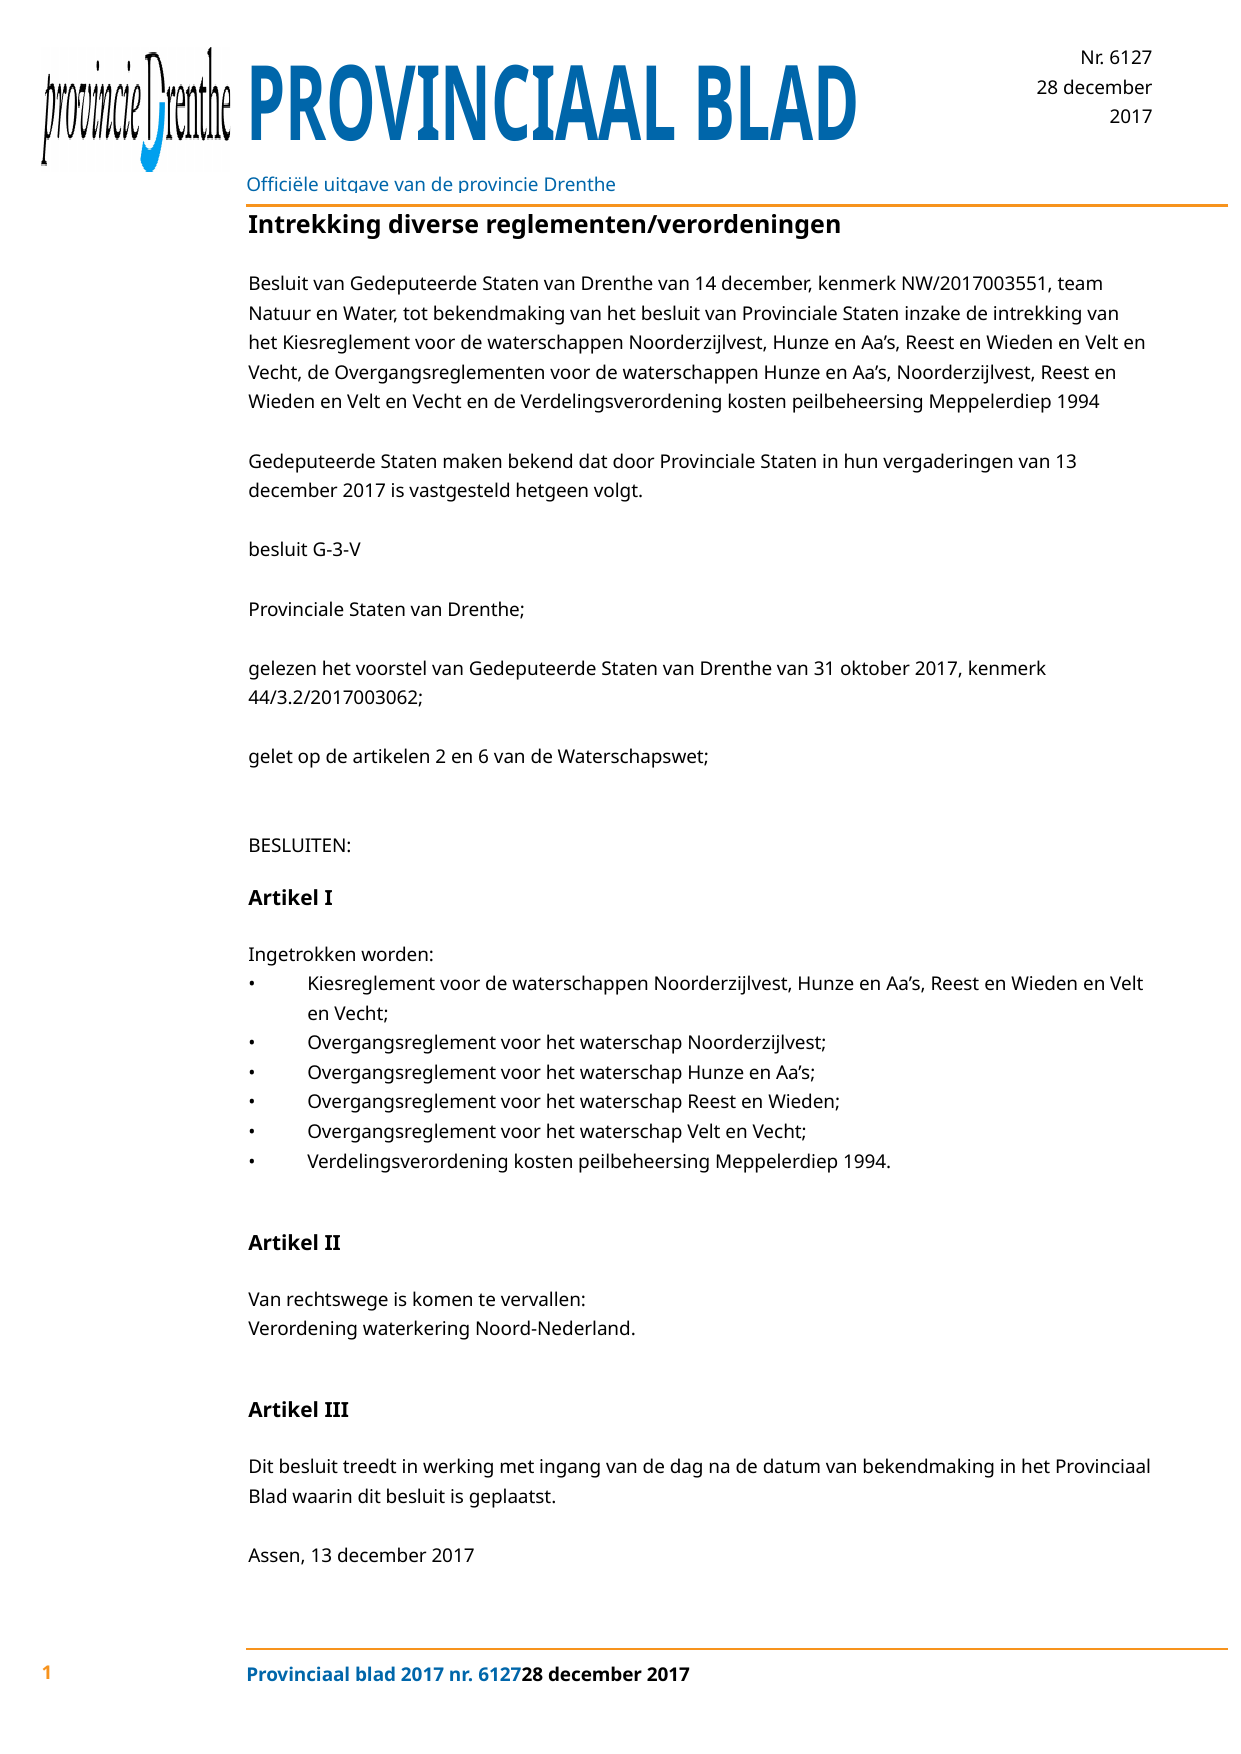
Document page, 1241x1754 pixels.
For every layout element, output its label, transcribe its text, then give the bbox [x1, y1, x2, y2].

text Assen, 13 december 2017 [248, 1542, 1152, 1568]
text Gedeputeerde Staten maken bekend dat door Provinciale Staten in hun vergaderingen van 13 december 2017 is vastgesteld hetgeen volgt. [248, 448, 1152, 503]
text Artikel II [248, 1228, 1152, 1256]
text Van rechtswege is komen te vervallen: [248, 1286, 1152, 1312]
text Provinciale Staten van Drenthe; [248, 596, 1152, 621]
text gelet op de artikelen 2 en 6 van de Waterschapswet; [248, 744, 1152, 769]
picture [41, 47, 231, 172]
text Ingetrokken worden: [248, 941, 1152, 967]
text BESLUITEN: [248, 832, 1152, 858]
list Verdelingsverordening kosten peilbeheersing Meppelerdiep 1994. [248, 1148, 1152, 1174]
text Dit besluit treedt in werking met ingang van de dag na de datum van bekendmaking in het Provinciaal Blad waarin dit besluit is geplaatst. [248, 1453, 1152, 1509]
text Artikel III [248, 1396, 1152, 1424]
text Verordening waterkering Noord-Nederland. [248, 1316, 1152, 1341]
text besluit G-3-V [248, 537, 1152, 562]
list Overgangsreglement voor het waterschap Noorderzijlvest; [248, 1029, 1152, 1055]
text Intrekking diverse reglementen/verordeningen [248, 207, 1152, 241]
list Overgangsreglement voor het waterschap Hunze en Aa’s; [248, 1059, 1152, 1085]
list Overgangsreglement voor het waterschap Velt en Vecht; [248, 1118, 1152, 1144]
list Kiesreglement voor de waterschappen Noorderzijlvest, Hunze en Aa’s, Reest en Wieden en Velt en Vecht; [248, 970, 1152, 1026]
text gelezen het voorstel van Gedeputeerde Staten van Drenthe van 31 oktober 2017, kenmerk 44/3.2/2017003062; [248, 655, 1152, 710]
list Overgangsreglement voor het waterschap Reest en Wieden; [248, 1089, 1152, 1114]
text Besluit van Gedeputeerde Staten van Drenthe van 14 december, kenmerk NW/2017003551, team Natuur en Water, tot bekendmaking van het besluit van Provinciale Staten inzake de intrekking van het Kiesreglement voor de waterschappen Noorderzijlvest, Hunze en Aa’s, Reest en Wieden en Velt en Vecht, de Overgangsreglementen voor de waterschappen Hunze en Aa’s, Noorderzijlvest, Reest en Wieden en Velt en Vecht en de Verdelingsverordening kosten peilbeheersing Meppelerdiep 1994 [248, 270, 1152, 414]
text Artikel I [248, 883, 1152, 911]
